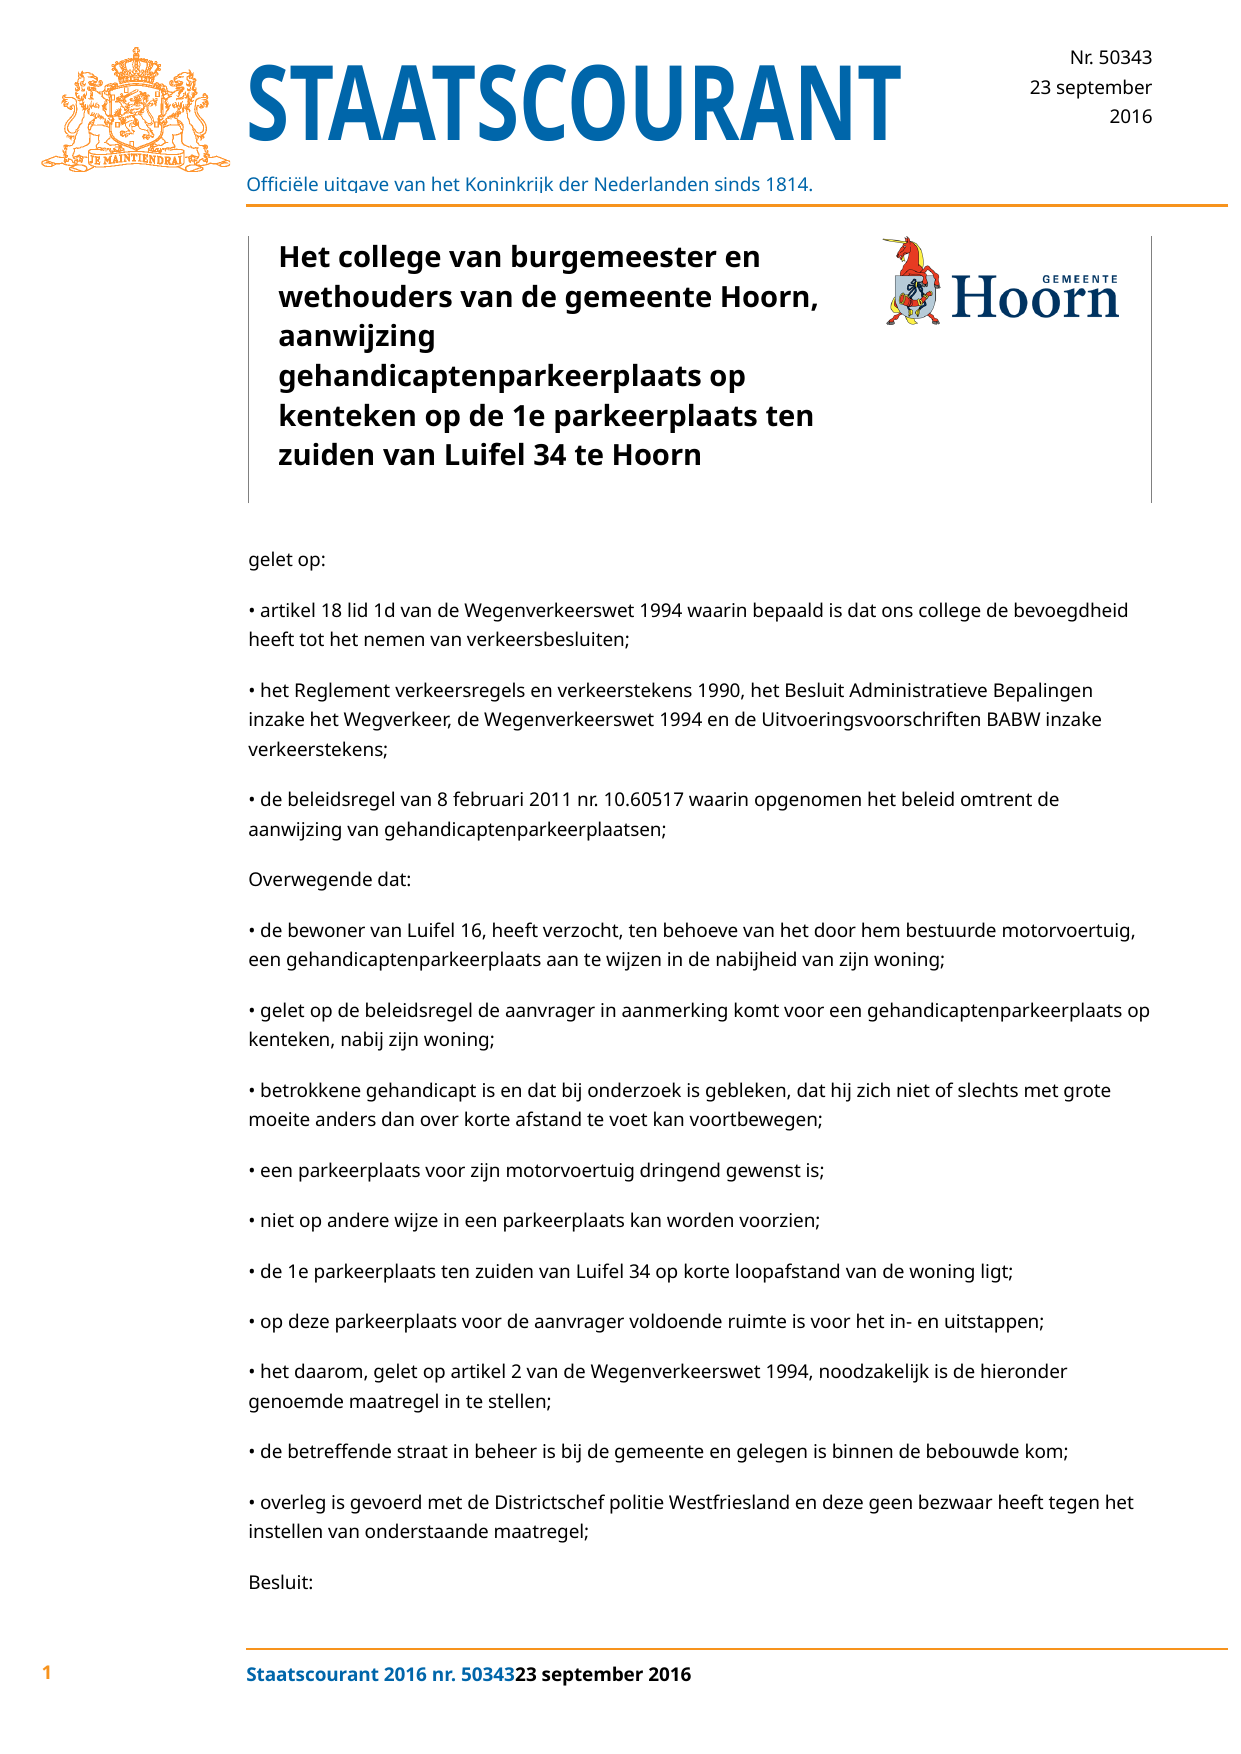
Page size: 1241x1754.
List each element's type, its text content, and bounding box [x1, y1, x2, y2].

table_header Het college van burgemeester en wethouders van de gemeente Hoorn, aanwijzing gehandicaptenparkeerplaats op kenteken op de 1e parkeerplaats ten zuiden van Luifel 34 te Hoorn [249, 236, 850, 503]
text • overleg is gevoerd met de Districtschef politie Westfriesland en deze geen bezwaar heeft tegen het instellen van onderstaande maatregel; [248, 1489, 1152, 1544]
text • de bewoner van Luifel 16, heeft verzocht, ten behoeve van het door hem bestuurde motorvoertuig, een gehandicaptenparkeerplaats aan te wijzen in de nabijheid van zijn woning; [248, 917, 1152, 972]
text • niet op andere wijze in een parkeerplaats kan worden voorzien; [248, 1207, 1152, 1233]
picture [882, 236, 1119, 325]
text Overwegende dat: [248, 867, 1152, 892]
text Besluit: [248, 1569, 1152, 1595]
text • artikel 18 lid 1d van de Wegenverkeerswet 1994 waarin bepaald is dat ons college de bevoegdheid heeft tot het nemen van verkeersbesluiten; [248, 597, 1152, 652]
text • het daarom, gelet op artikel 2 van de Wegenverkeerswet 1994, noodzakelijk is de hieronder genoemde maatregel in te stellen; [248, 1359, 1152, 1414]
table_header [850, 236, 1151, 503]
text • op deze parkeerplaats voor de aanvrager voldoende ruimte is voor het in- en uitstappen; [248, 1308, 1152, 1334]
picture [41, 47, 231, 172]
text • het Reglement verkeersregels en verkeerstekens 1990, het Besluit Administratieve Bepalingen inzake het Wegverkeer, de Wegenverkeerswet 1994 en de Uitvoeringsvoorschriften BABW inzake verkeerstekens; [248, 677, 1152, 762]
text • betrokkene gehandicapt is en dat bij onderzoek is gebleken, dat hij zich niet of slechts met grote moeite anders dan over korte afstand te voet kan voortbewegen; [248, 1077, 1152, 1132]
text • gelet op de beleidsregel de aanvrager in aanmerking komt voor een gehandicaptenparkeerplaats op kenteken, nabij zijn woning; [248, 997, 1152, 1052]
text gelet op: [248, 547, 1152, 572]
text • de betreffende straat in beheer is bij de gemeente en gelegen is binnen de bebouwde kom; [248, 1439, 1152, 1464]
text • een parkeerplaats voor zijn motorvoertuig dringend gewenst is; [248, 1157, 1152, 1183]
text • de 1e parkeerplaats ten zuiden van Luifel 34 op korte loopafstand van de woning ligt; [248, 1258, 1152, 1284]
text • de beleidsregel van 8 februari 2011 nr. 10.60517 waarin opgenomen het beleid omtrent de aanwijzing van gehandicaptenparkeerplaatsen; [248, 787, 1152, 842]
